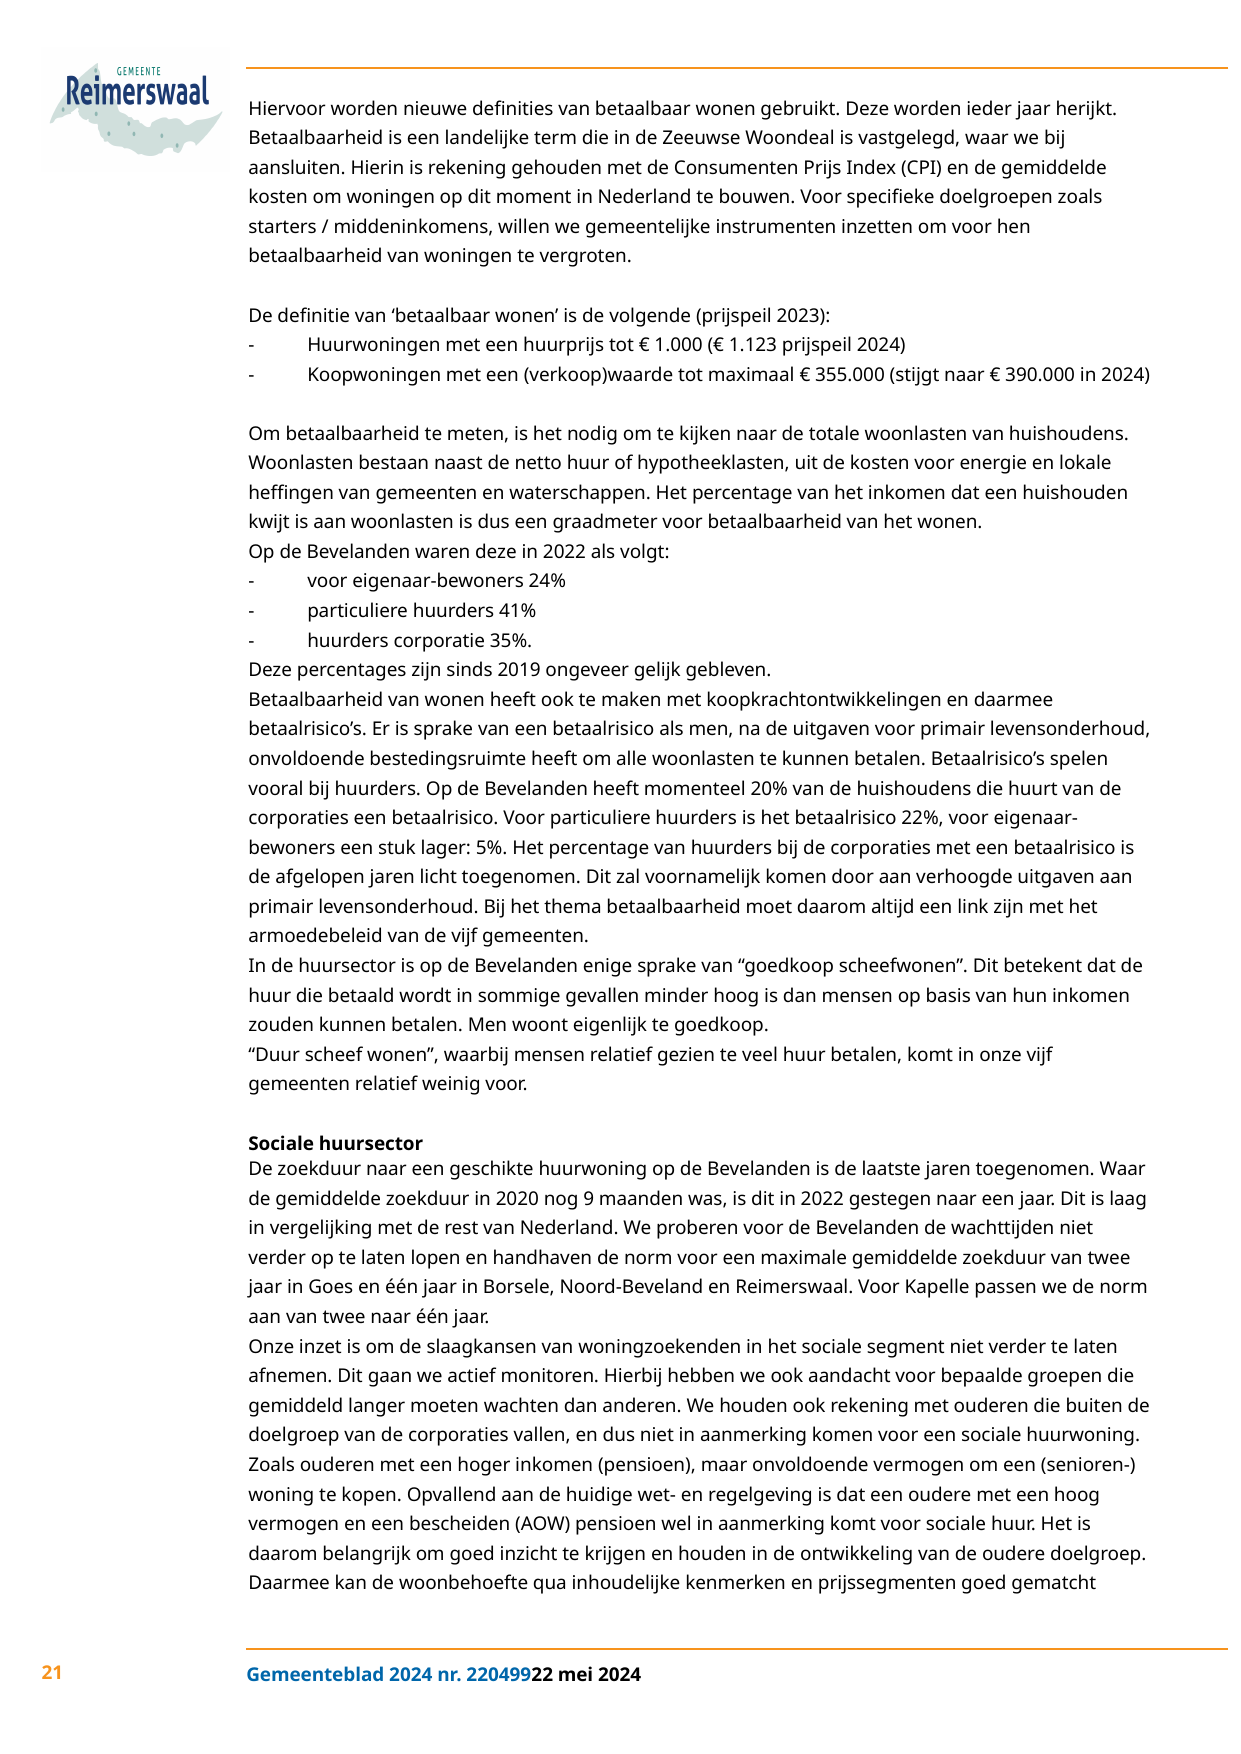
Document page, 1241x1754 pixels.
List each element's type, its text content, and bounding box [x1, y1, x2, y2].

list huurders corporatie 35%. [248, 627, 1152, 652]
text “Duur scheef wonen”, waarbij mensen relatief gezien te veel huur betalen, komt in onze vijf gemeenten relatief weinig voor. [248, 1041, 1152, 1096]
table_header De definitie van ‘betaalbaar wonen’ is de volgende (prijspeil 2023): Huurwoningen met een huurprijs tot € 1.000 (€ 1.123 prijspeil 2024) Koopwoningen met een (verkoop)waarde tot maximaal € 355.000 (stijgt naar € 390.000 in 2024) [248, 302, 1152, 387]
text Betaalbaarheid van wonen heeft ook te maken met koopkrachtontwikkelingen en daarmee betaalrisico’s. Er is sprake van een betaalrisico als men, na de uitgaven voor primair levensonderhoud, onvoldoende bestedingsruimte heeft om alle woonlasten te kunnen betalen. Betaalrisico’s spelen vooral bij huurders. Op de Bevelanden heeft momenteel 20% van de huishoudens die huurt van de corporaties een betaalrisico. Voor particuliere huurders is het betaalrisico 22%, voor eigenaar-bewoners een stuk lager: 5%. Het percentage van huurders bij de corporaties met een betaalrisico is de afgelopen jaren licht toegenomen. Dit zal voornamelijk komen door aan verhoogde uitgaven aan primair levensonderhoud. Bij het thema betaalbaarheid moet daarom altijd een link zijn met het armoedebeleid van de vijf gemeenten. [248, 686, 1152, 948]
list particuliere huurders 41% [248, 597, 1152, 623]
text Op de Bevelanden waren deze in 2022 als volgt: [248, 538, 1152, 564]
text Om betaalbaarheid te meten, is het nodig om te kijken naar de totale woonlasten van huishoudens. Woonlasten bestaan naast de netto huur of hypotheeklasten, uit de kosten voor energie en lokale heffingen van gemeenten en waterschappen. Het percentage van het inkomen dat een huishouden kwijt is aan woonlasten is dus een graadmeter voor betaalbaarheid van het wonen. [248, 420, 1152, 534]
text Hiervoor worden nieuwe definities van betaalbaar wonen gebruikt. Deze worden ieder jaar herijkt. Betaalbaarheid is een landelijke term die in de Zeeuwse Woondeal is vastgelegd, waar we bij aansluiten. Hierin is rekening gehouden met de Consumenten Prijs Index (CPI) en de gemiddelde kosten om woningen op dit moment in Nederland te bouwen. Voor specifieke doelgroepen zoals starters / middeninkomens, willen we gemeentelijke instrumenten inzetten om voor hen betaalbaarheid van woningen te vergroten. [248, 95, 1152, 268]
picture [41, 47, 231, 172]
text Sociale huursector [248, 1130, 1152, 1155]
text In de huursector is op de Bevelanden enige sprake van “goedkoop scheefwonen”. Dit betekent dat de huur die betaald wordt in sommige gevallen minder hoog is dan mensen op basis van hun inkomen zouden kunnen betalen. Men woont eigenlijk te goedkoop. [248, 952, 1152, 1037]
list voor eigenaar-bewoners 24% [248, 568, 1152, 593]
text De zoekduur naar een geschikte huurwoning op de Bevelanden is de laatste jaren toegenomen. Waar de gemiddelde zoekduur in 2020 nog 9 maanden was, is dit in 2022 gestegen naar een jaar. Dit is laag in vergelijking met de rest van Nederland. We proberen voor de Bevelanden de wachttijden niet verder op te laten lopen en handhaven de norm voor een maximale gemiddelde zoekduur van twee jaar in Goes en één jaar in Borsele, Noord-Beveland en Reimerswaal. Voor Kapelle passen we de norm aan van twee naar één jaar. [248, 1155, 1152, 1329]
text Deze percentages zijn sinds 2019 ongeveer gelijk gebleven. [248, 656, 1152, 682]
text Onze inzet is om de slaagkansen van woningzoekenden in het sociale segment niet verder te laten afnemen. Dit gaan we actief monitoren. Hierbij hebben we ook aandacht voor bepaalde groepen die gemiddeld langer moeten wachten dan anderen. We houden ook rekening met ouderen die buiten de doelgroep van de corporaties vallen, en dus niet in aanmerking komen voor een sociale huurwoning. Zoals ouderen met een hoger inkomen (pensioen), maar onvoldoende vermogen om een (senioren-) woning te kopen. Opvallend aan de huidige wet- en regelgeving is dat een oudere met een hoog vermogen en een bescheiden (AOW) pensioen wel in aanmerking komt voor sociale huur. Het is daarom belangrijk om goed inzicht te krijgen en houden in de ontwikkeling van de oudere doelgroep. Daarmee kan de woonbehoefte qua inhoudelijke kenmerken en prijssegmenten goed gematcht [248, 1333, 1152, 1595]
